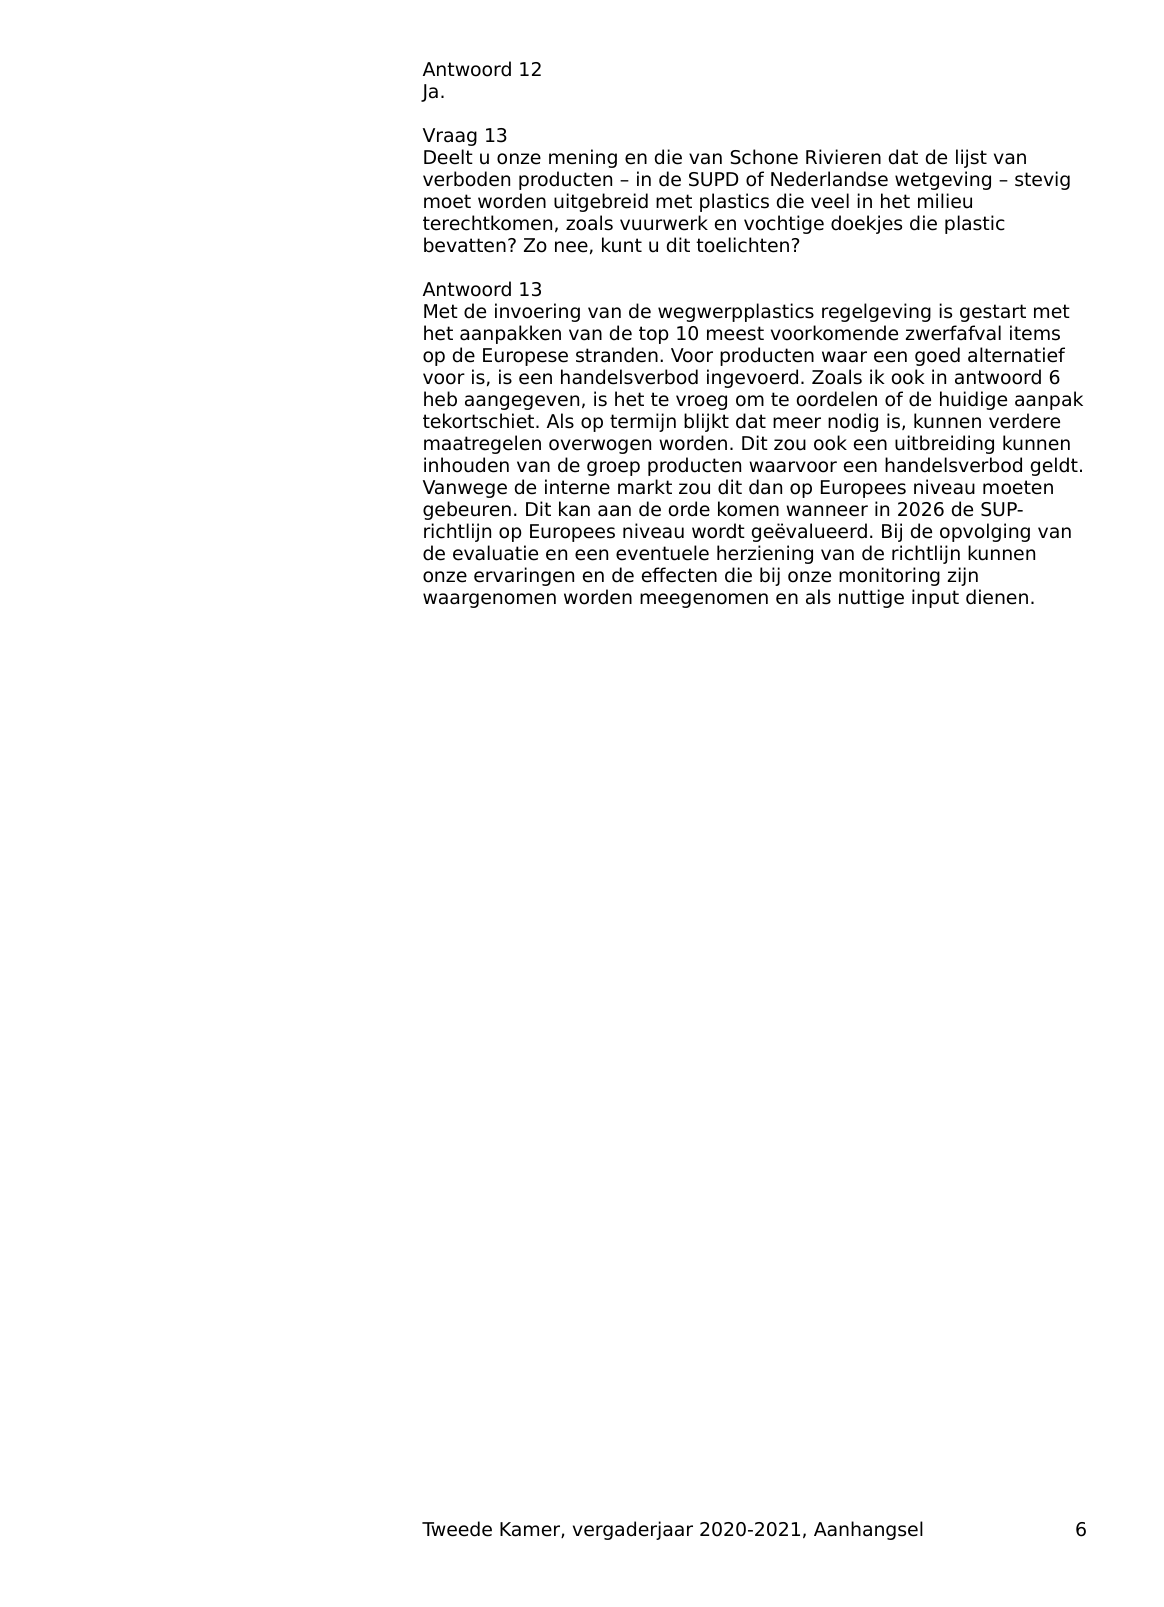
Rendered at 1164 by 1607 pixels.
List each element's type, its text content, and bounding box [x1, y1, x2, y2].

text Vraag 13 [422, 125, 1087, 147]
text Ja. [422, 81, 1087, 103]
text Antwoord 13 [422, 279, 1087, 301]
text Deelt u onze mening en die van Schone Rivieren dat de lijst van verboden producten – in de SUPD of Nederlandse wetgeving – stevig moet worden uitgebreid met plastics die veel in het milieu terechtkomen, zoals vuurwerk en vochtige doekjes die plastic bevatten? Zo nee, kunt u dit toelichten? [422, 147, 1087, 257]
text Antwoord 12 [422, 59, 1087, 81]
text Met de invoering van de wegwerpplastics regelgeving is gestart met het aanpakken van de top 10 meest voorkomende zwerfafval items op de Europese stranden. Voor producten waar een goed alternatief voor is, is een handelsverbod ingevoerd. Zoals ik ook in antwoord 6 heb aangegeven, is het te vroeg om te oordelen of de huidige aanpak tekortschiet. Als op termijn blijkt dat meer nodig is, kunnen verdere maatregelen overwogen worden. Dit zou ook een uitbreiding kunnen inhouden van de groep producten waarvoor een handelsverbod geldt. Vanwege de interne markt zou dit dan op Europees niveau moeten gebeuren. Dit kan aan de orde komen wanneer in 2026 de SUP-richtlijn op Europees niveau wordt geëvalueerd. Bij de opvolging van de evaluatie en een eventuele herziening van de richtlijn kunnen onze ervaringen en de effecten die bij onze monitoring zijn waargenomen worden meegenomen en als nuttige input dienen. [422, 301, 1087, 609]
